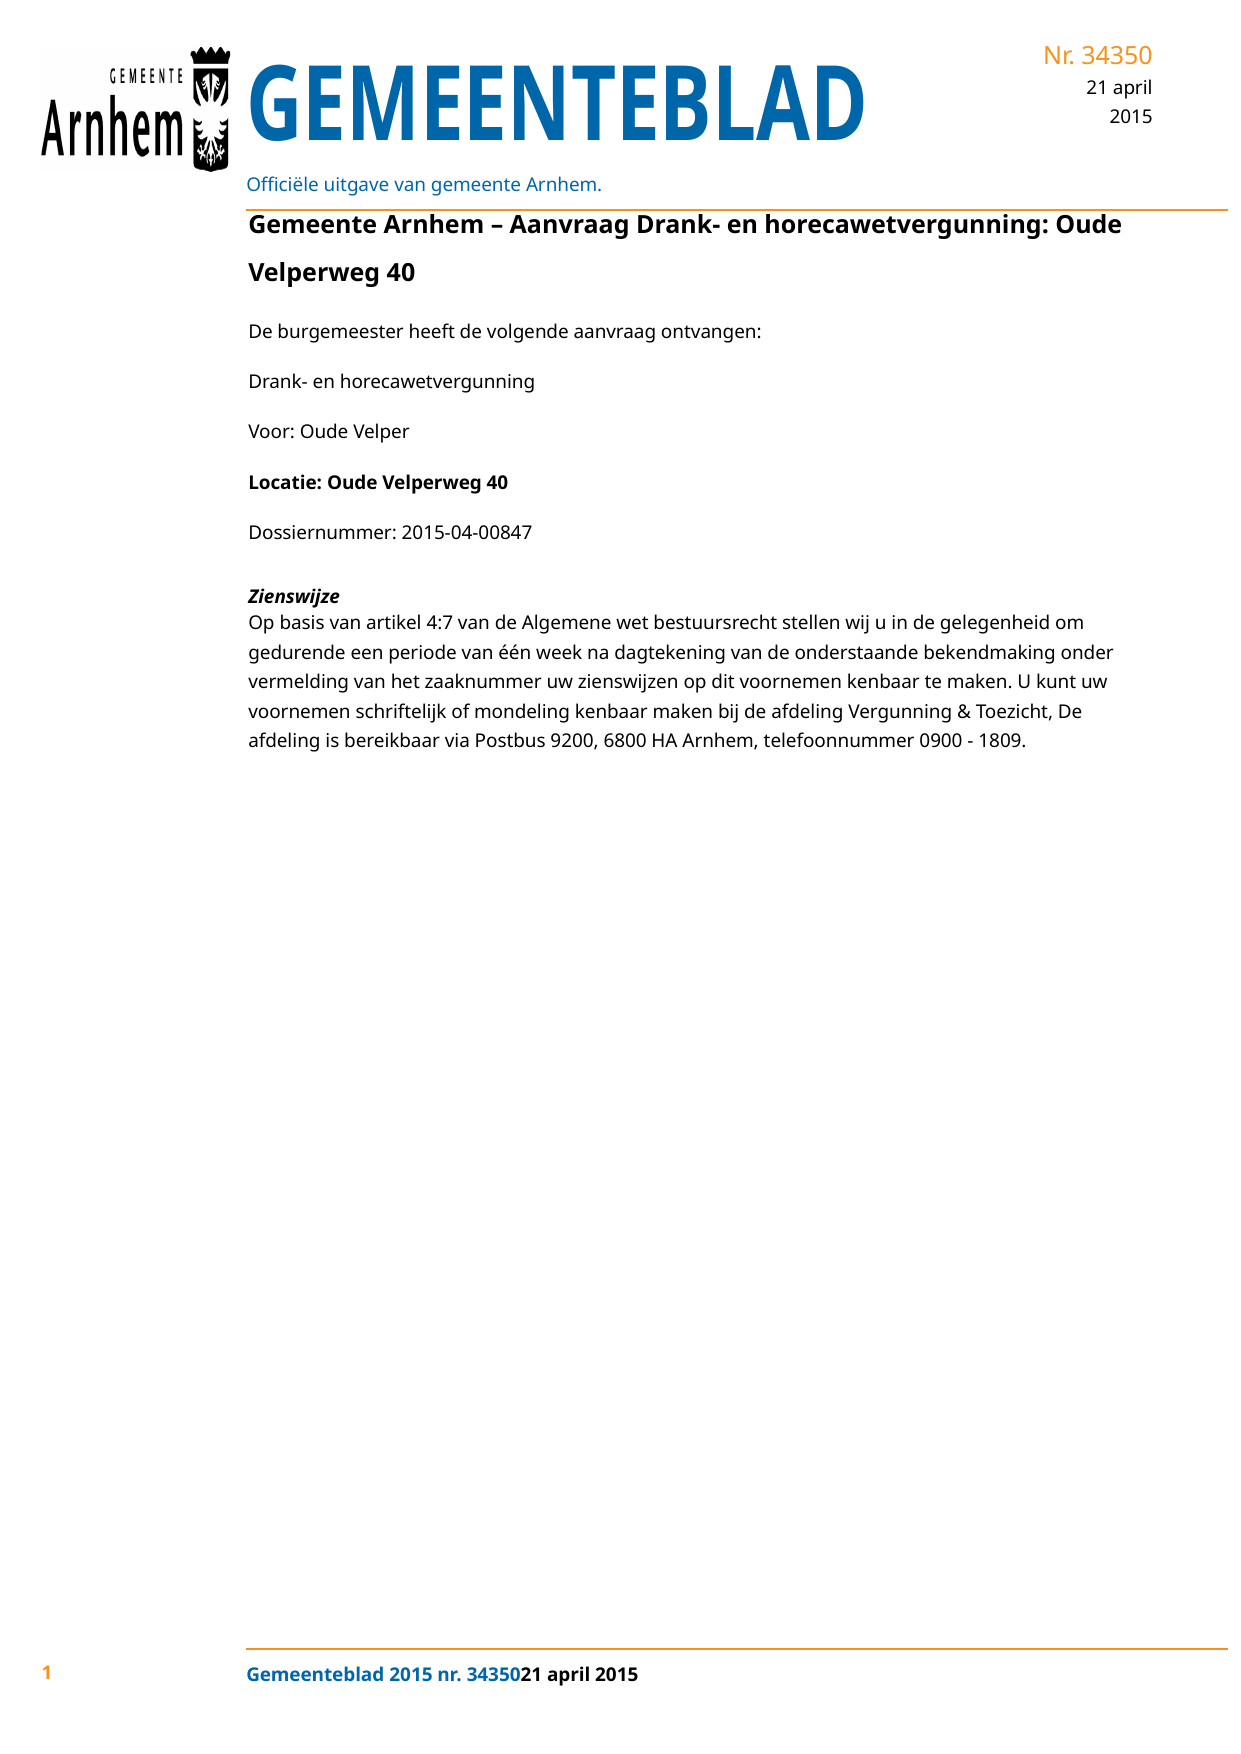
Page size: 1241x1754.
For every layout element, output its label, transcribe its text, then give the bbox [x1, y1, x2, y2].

text Gemeente Arnhem – Aanvraag Drank- en horecawetvergunning: Oude Velperweg 40 [248, 211, 1152, 288]
picture [41, 47, 231, 172]
text Drank- en horecawetvergunning [248, 368, 1152, 394]
text Op basis van artikel 4:7 van de Algemene wet bestuursrecht stellen wij u in de gelegenheid om gedurende een periode van één week na dagtekening van de onderstaande bekendmaking onder vermelding van het zaaknummer uw zienswijzen op dit voornemen kenbaar te maken. U kunt uw voornemen schriftelijk of mondeling kenbaar maken bij de afdeling Vergunning & Toezicht, De afdeling is bereikbaar via Postbus 9200, 6800 HA Arnhem, telefoonnummer 0900 - 1809. [248, 609, 1152, 753]
text De burgemeester heeft de volgende aanvraag ontvangen: [248, 318, 1152, 344]
text Voor: Oude Velper [248, 419, 1152, 444]
text Zienswijze [248, 583, 1152, 609]
text Locatie: Oude Velperweg 40 [248, 469, 1152, 495]
text Dossiernummer: 2015-04-00847 [248, 519, 1152, 545]
